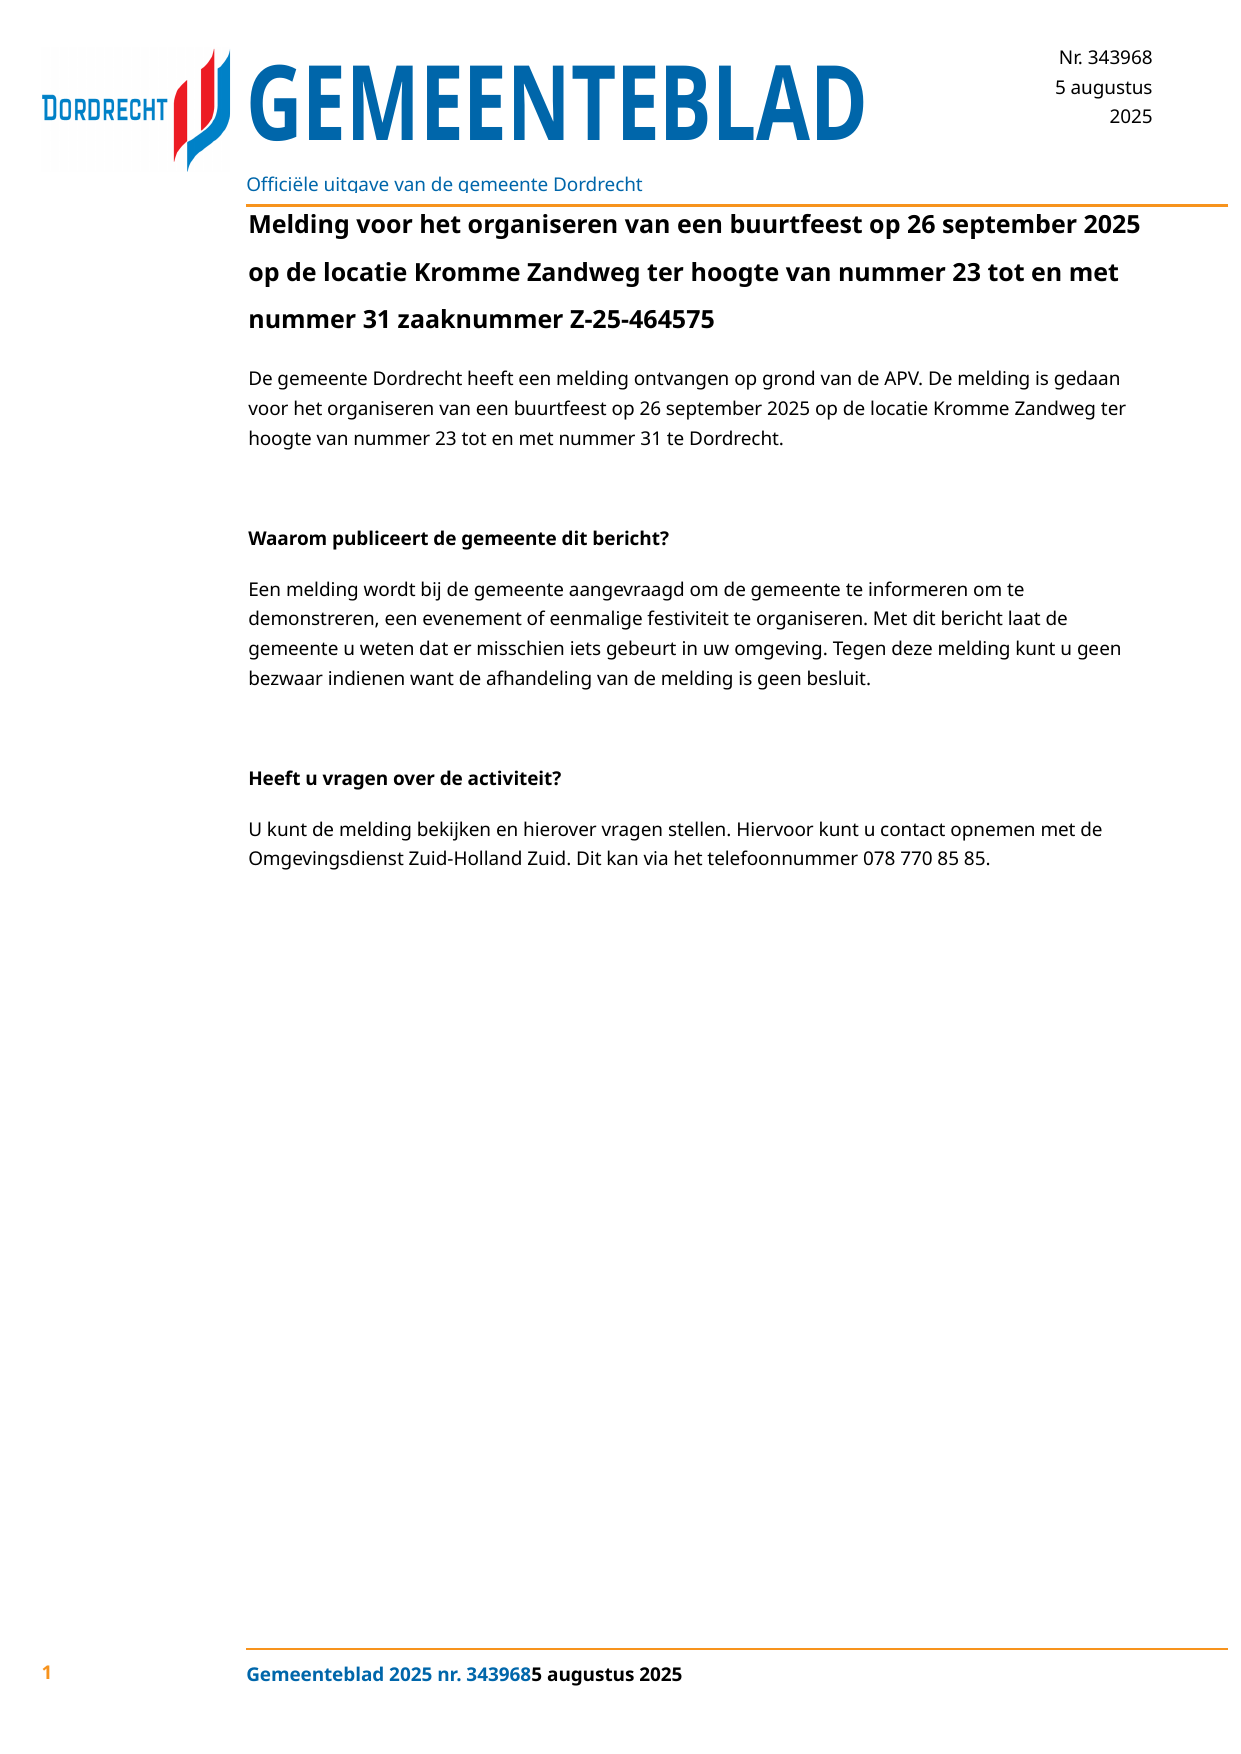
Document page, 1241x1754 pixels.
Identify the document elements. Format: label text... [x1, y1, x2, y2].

text U kunt de melding bekijken en hierover vragen stellen. Hiervoor kunt u contact opnemen met de Omgevingsdienst Zuid-Holland Zuid. Dit kan via het telefoonnummer 078 770 85 85. [248, 816, 1152, 871]
text Heeft u vragen over de activiteit? [248, 766, 1152, 791]
text Melding voor het organiseren van een buurtfeest op 26 september 2025 op de locatie Kromme Zandweg ter hoogte van nummer 23 tot en met nummer 31 zaaknummer Z-25-464575 [248, 207, 1152, 336]
picture [41, 47, 231, 172]
text Een melding wordt bij de gemeente aangevraagd om de gemeente te informeren om te demonstreren, een evenement of eenmalige festiviteit te organiseren. Met dit bericht laat de gemeente u weten dat er misschien iets gebeurt in uw omgeving. Tegen deze melding kunt u geen bezwaar indienen want de afhandeling van de melding is geen besluit. [248, 576, 1152, 690]
text Waarom publiceert de gemeente dit bericht? [248, 526, 1152, 551]
text De gemeente Dordrecht heeft een melding ontvangen op grond van de APV. De melding is gedaan voor het organiseren van een buurtfeest op 26 september 2025 op de locatie Kromme Zandweg ter hoogte van nummer 23 tot en met nummer 31 te Dordrecht. [248, 366, 1152, 450]
